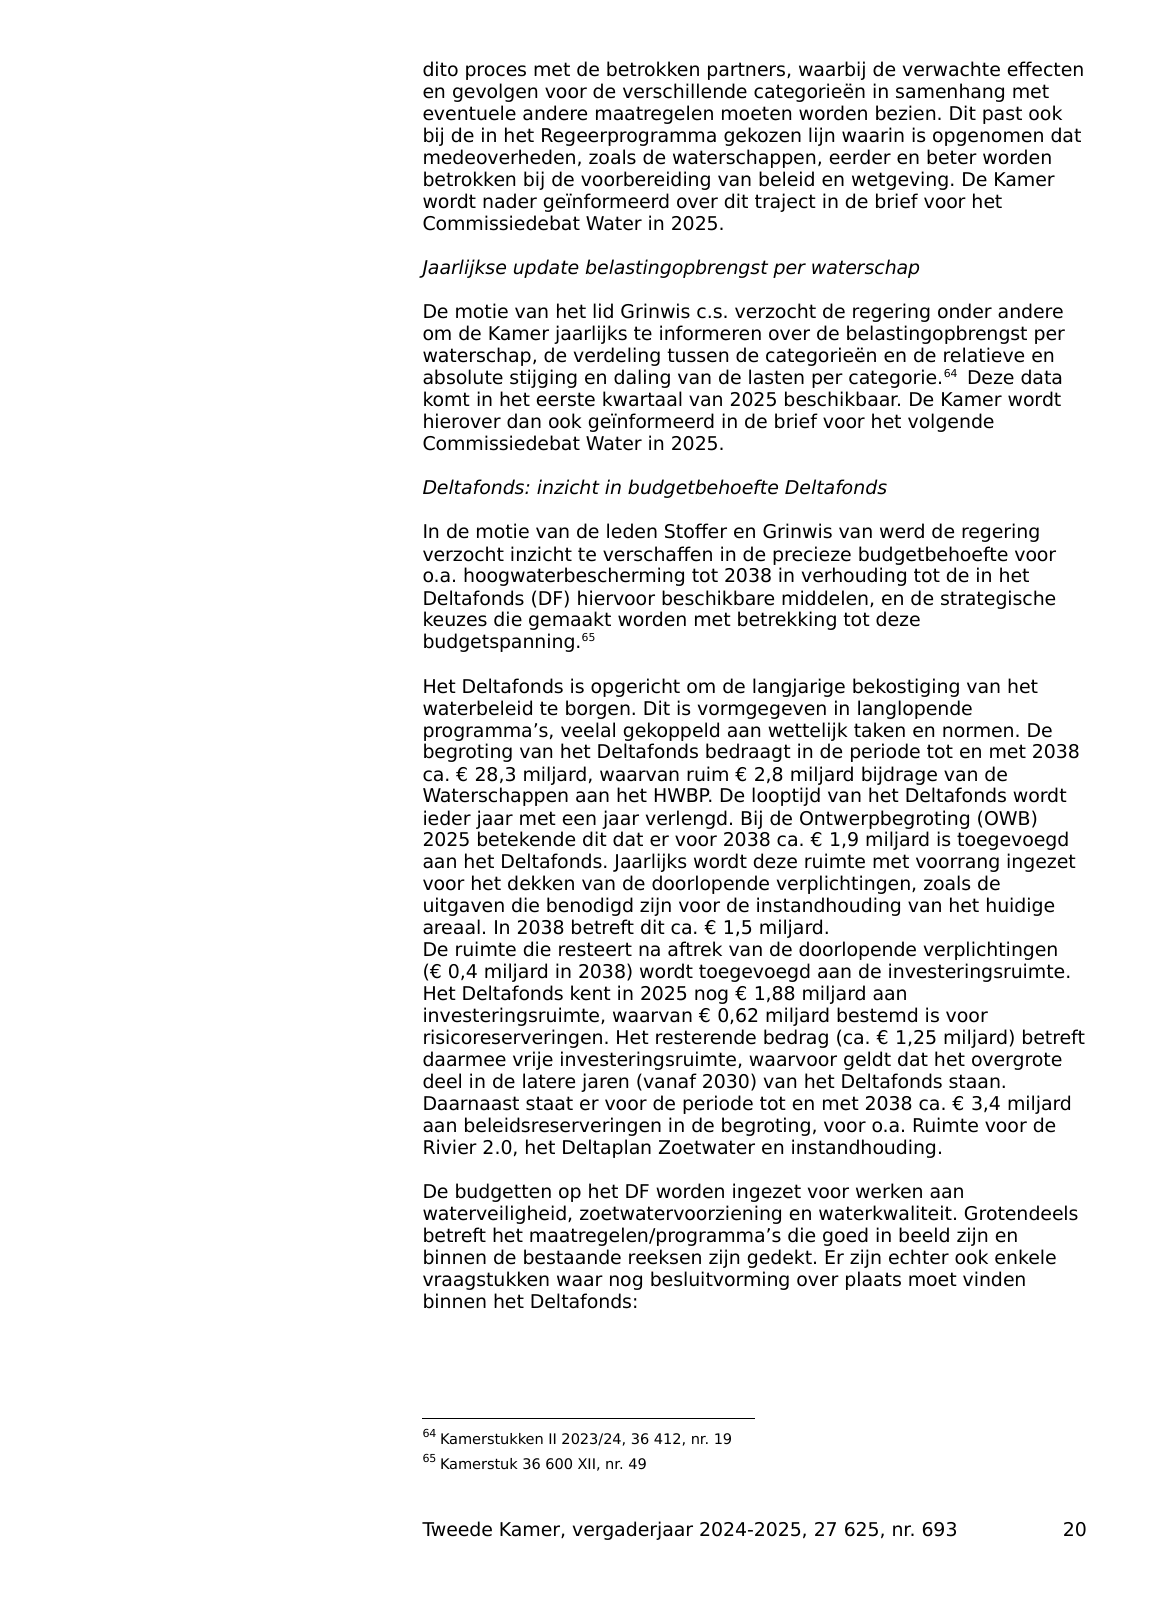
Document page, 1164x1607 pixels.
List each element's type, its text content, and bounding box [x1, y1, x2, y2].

text Kamerstukken II 2023/24, 36 412, nr. 19 [422, 1427, 1087, 1449]
subtitle Jaarlijkse update belastingopbrengst per waterschap [422, 257, 1087, 279]
subtitle Deltafonds: inzicht in budgetbehoefte Deltafonds [422, 477, 1087, 499]
text De motie van het lid Grinwis c.s. verzocht de regering onder andere om de Kamer jaarlijks te informeren over de belastingopbrengst per waterschap, de verdeling tussen de categorieën en de relatieve en absolute stijging en daling van de lasten per categorie. Deze data komt in het eerste kwartaal van 2025 beschikbaar. De Kamer wordt hierover dan ook geïnformeerd in de brief voor het volgende Commissiedebat Water in 2025. [422, 301, 1087, 455]
text Kamerstuk 36 600 XII, nr. 49 [422, 1452, 1087, 1474]
text In de motie van de leden Stoffer en Grinwis van werd de regering verzocht inzicht te verschaffen in de precieze budgetbehoefte voor o.a. hoogwaterbescherming tot 2038 in verhouding tot de in het Deltafonds (DF) hiervoor beschikbare middelen, en de strategische keuzes die gemaakt worden met betrekking tot deze budgetspanning. [422, 521, 1087, 653]
text De budgetten op het DF worden ingezet voor werken aan waterveiligheid, zoetwatervoorziening en waterkwaliteit. Grotendeels betreft het maatregelen/programma’s die goed in beeld zijn en binnen de bestaande reeksen zijn gedekt. Er zijn echter ook enkele vraagstukken waar nog besluitvorming over plaats moet vinden binnen het Deltafonds: [422, 1181, 1087, 1313]
text dito proces met de betrokken partners, waarbij de verwachte effecten en gevolgen voor de verschillende categorieën in samenhang met eventuele andere maatregelen moeten worden bezien. Dit past ook bij de in het Regeerprogramma gekozen lijn waarin is opgenomen dat medeoverheden, zoals de waterschappen, eerder en beter worden betrokken bij de voorbereiding van beleid en wetgeving. De Kamer wordt nader geïnformeerd over dit traject in de brief voor het Commissiedebat Water in 2025. [422, 59, 1087, 235]
text Het Deltafonds is opgericht om de langjarige bekostiging van het waterbeleid te borgen. Dit is vormgegeven in langlopende programma’s, veelal gekoppeld aan wettelijk taken en normen. De begroting van het Deltafonds bedraagt in de periode tot en met 2038 ca. € 28,3 miljard, waarvan ruim € 2,8 miljard bijdrage van de Waterschappen aan het HWBP. De looptijd van het Deltafonds wordt ieder jaar met een jaar verlengd. Bij de Ontwerpbegroting (OWB) 2025 betekende dit dat er voor 2038 ca. € 1,9 miljard is toegevoegd aan het Deltafonds. Jaarlijks wordt deze ruimte met voorrang ingezet voor het dekken van de doorlopende verplichtingen, zoals de uitgaven die benodigd zijn voor de instandhouding van het huidige areaal. In 2038 betreft dit ca. € 1,5 miljard. [422, 676, 1087, 939]
text De ruimte die resteert na aftrek van de doorlopende verplichtingen (€ 0,4 miljard in 2038) wordt toegevoegd aan de investeringsruimte. Het Deltafonds kent in 2025 nog € 1,88 miljard aan investeringsruimte, waarvan € 0,62 miljard bestemd is voor risicoreserveringen. Het resterende bedrag (ca. € 1,25 miljard) betreft daarmee vrije investeringsruimte, waarvoor geldt dat het overgrote deel in de latere jaren (vanaf 2030) van het Deltafonds staan. Daarnaast staat er voor de periode tot en met 2038 ca. € 3,4 miljard aan beleidsreserveringen in de begroting, voor o.a. Ruimte voor de Rivier 2.0, het Deltaplan Zoetwater en instandhouding. [422, 939, 1087, 1159]
